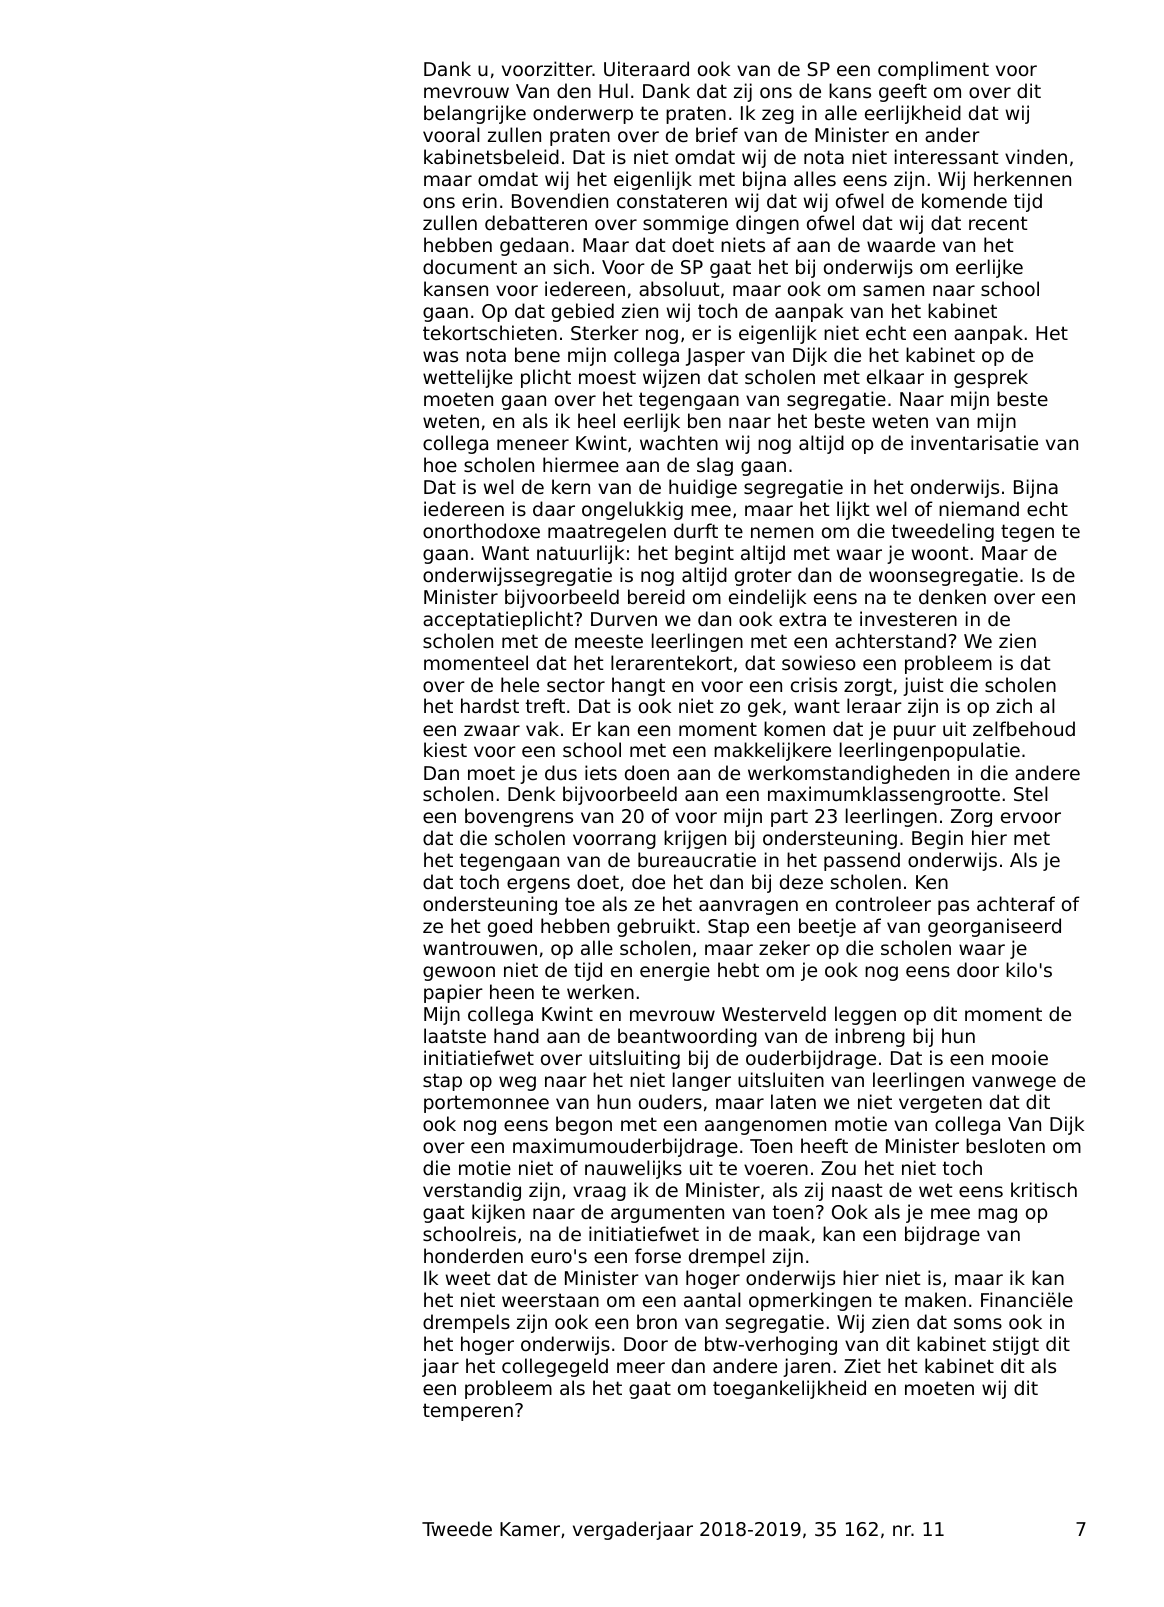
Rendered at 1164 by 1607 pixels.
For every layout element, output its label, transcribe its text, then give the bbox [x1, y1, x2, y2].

text Dan moet je dus iets doen aan de werkomstandigheden in die andere scholen. Denk bijvoorbeeld aan een maximumklassengrootte. Stel een bovengrens van 20 of voor mijn part 23 leerlingen. Zorg ervoor dat die scholen voorrang krijgen bij ondersteuning. Begin hier met het tegengaan van de bureaucratie in het passend onderwijs. Als je dat toch ergens doet, doe het dan bij deze scholen. Ken ondersteuning toe als ze het aanvragen en controleer pas achteraf of ze het goed hebben gebruikt. Stap een beetje af van georganiseerd wantrouwen, op alle scholen, maar zeker op die scholen waar je gewoon niet de tijd en energie hebt om je ook nog eens door kilo's papier heen te werken. [422, 762, 1087, 1004]
text Mijn collega Kwint en mevrouw Westerveld leggen op dit moment de laatste hand aan de beantwoording van de inbreng bij hun initiatiefwet over uitsluiting bij de ouderbijdrage. Dat is een mooie stap op weg naar het niet langer uitsluiten van leerlingen vanwege de portemonnee van hun ouders, maar laten we niet vergeten dat dit ook nog eens begon met een aangenomen motie van collega Van Dijk over een maximumouderbijdrage. Toen heeft de Minister besloten om die motie niet of nauwelijks uit te voeren. Zou het niet toch verstandig zijn, vraag ik de Minister, als zij naast de wet eens kritisch gaat kijken naar de argumenten van toen? Ook als je mee mag op schoolreis, na de initiatiefwet in de maak, kan een bijdrage van honderden euro's een forse drempel zijn. [422, 1004, 1087, 1268]
text Dank u, voorzitter. Uiteraard ook van de SP een compliment voor mevrouw Van den Hul. Dank dat zij ons de kans geeft om over dit belangrijke onderwerp te praten. Ik zeg in alle eerlijkheid dat wij vooral zullen praten over de brief van de Minister en ander kabinetsbeleid. Dat is niet omdat wij de nota niet interessant vinden, maar omdat wij het eigenlijk met bijna alles eens zijn. Wij herkennen ons erin. Bovendien constateren wij dat wij ofwel de komende tijd zullen debatteren over sommige dingen ofwel dat wij dat recent hebben gedaan. Maar dat doet niets af aan de waarde van het document an sich. Voor de SP gaat het bij onderwijs om eerlijke kansen voor iedereen, absoluut, maar ook om samen naar school gaan. Op dat gebied zien wij toch de aanpak van het kabinet tekortschieten. Sterker nog, er is eigenlijk niet echt een aanpak. Het was nota bene mijn collega Jasper van Dijk die het kabinet op de wettelijke plicht moest wijzen dat scholen met elkaar in gesprek moeten gaan over het tegengaan van segregatie. Naar mijn beste weten, en als ik heel eerlijk ben naar het beste weten van mijn collega meneer Kwint, wachten wij nog altijd op de inventarisatie van hoe scholen hiermee aan de slag gaan. [422, 59, 1087, 477]
text Dat is wel de kern van de huidige segregatie in het onderwijs. Bijna iedereen is daar ongelukkig mee, maar het lijkt wel of niemand echt onorthodoxe maatregelen durft te nemen om die tweedeling tegen te gaan. Want natuurlijk: het begint altijd met waar je woont. Maar de onderwijssegregatie is nog altijd groter dan de woonsegregatie. Is de Minister bijvoorbeeld bereid om eindelijk eens na te denken over een acceptatieplicht? Durven we dan ook extra te investeren in de scholen met de meeste leerlingen met een achterstand? We zien momenteel dat het lerarentekort, dat sowieso een probleem is dat over de hele sector hangt en voor een crisis zorgt, juist die scholen het hardst treft. Dat is ook niet zo gek, want leraar zijn is op zich al een zwaar vak. Er kan een moment komen dat je puur uit zelfbehoud kiest voor een school met een makkelijkere leerlingenpopulatie. [422, 477, 1087, 762]
text Ik weet dat de Minister van hoger onderwijs hier niet is, maar ik kan het niet weerstaan om een aantal opmerkingen te maken. Financiële drempels zijn ook een bron van segregatie. Wij zien dat soms ook in het hoger onderwijs. Door de btw-verhoging van dit kabinet stijgt dit jaar het collegegeld meer dan andere jaren. Ziet het kabinet dit als een probleem als het gaat om toegankelijkheid en moeten wij dit temperen? [422, 1268, 1087, 1422]
